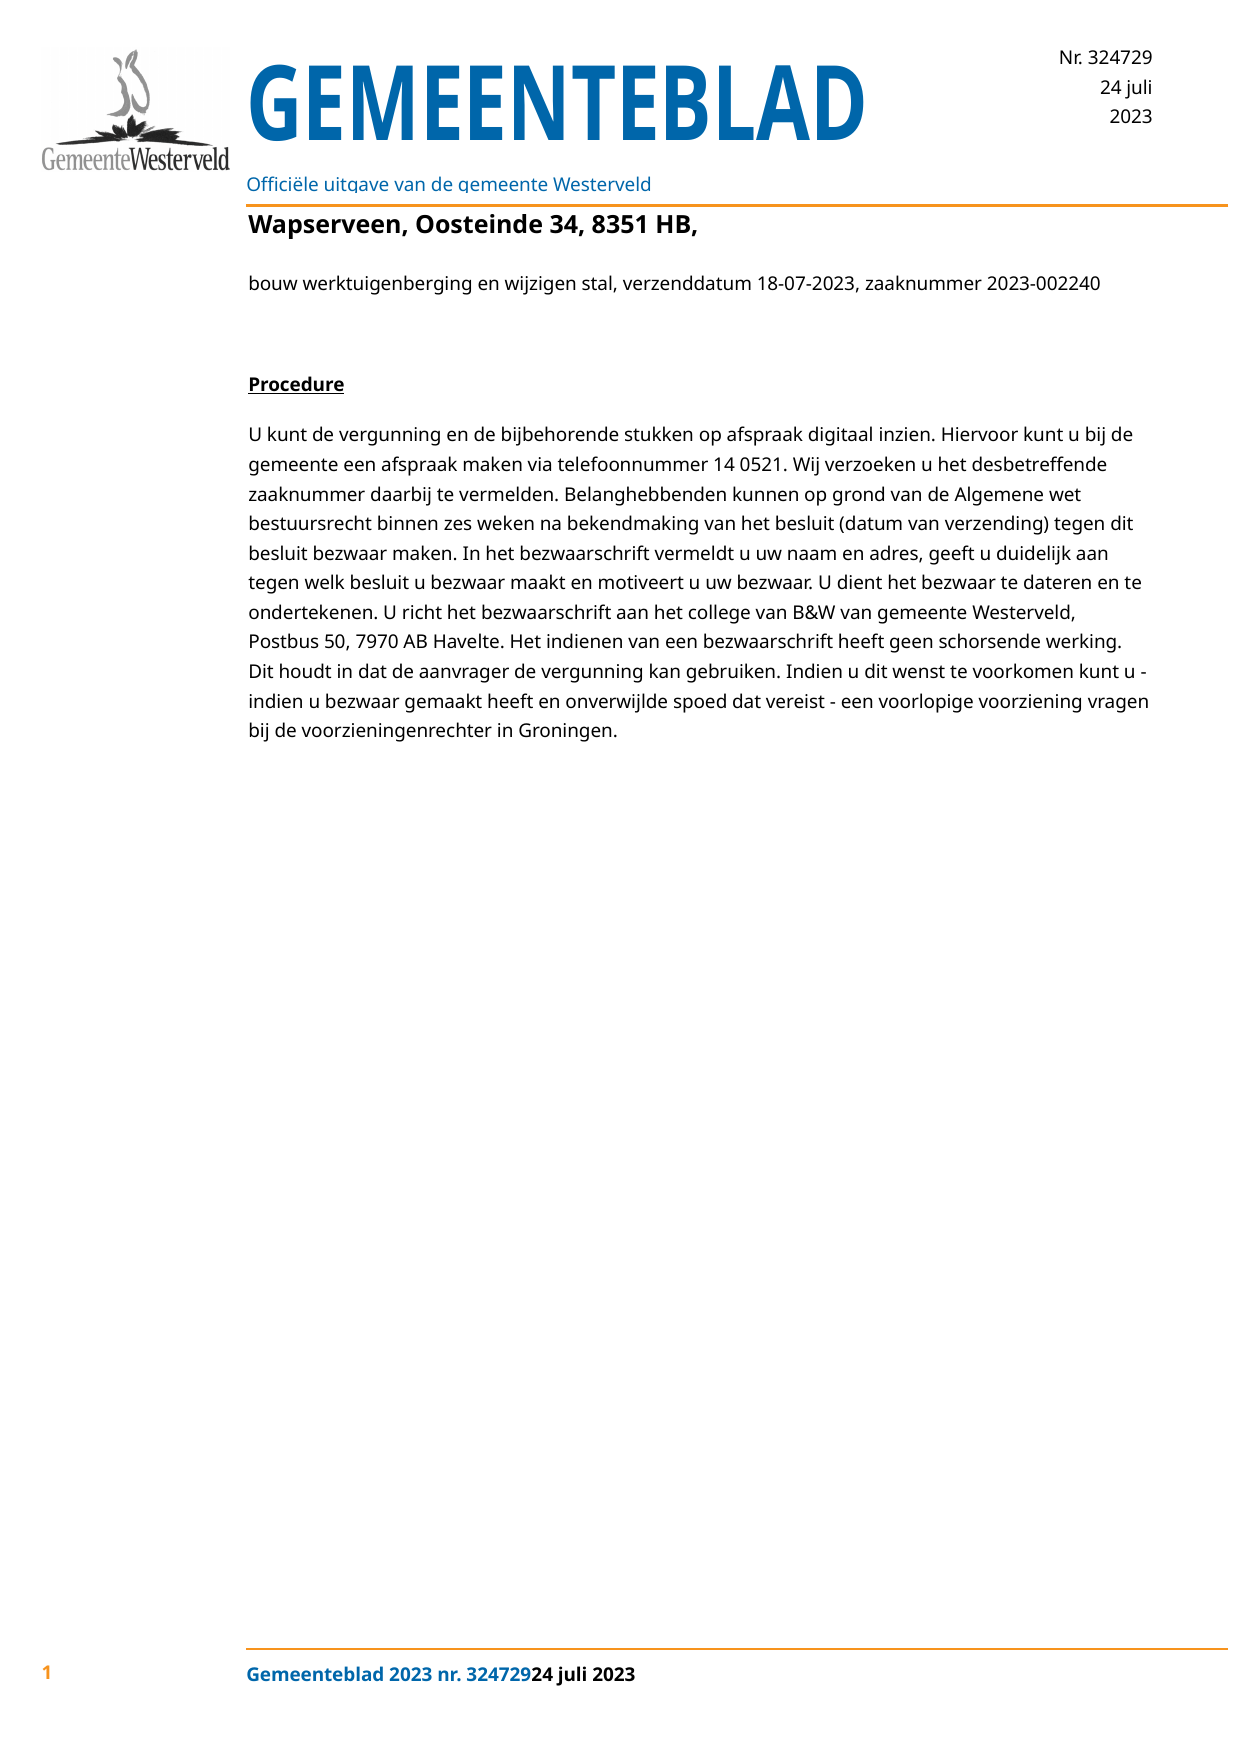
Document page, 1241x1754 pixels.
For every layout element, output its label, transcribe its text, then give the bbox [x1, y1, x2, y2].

picture [41, 47, 231, 172]
text Procedure [248, 371, 1152, 397]
text Wapserveen, Oosteinde 34, 8351 HB, [248, 207, 1152, 241]
text bouw werktuigenberging en wijzigen stal, verzenddatum 18-07-2023, zaaknummer 2023-002240 [248, 270, 1152, 296]
text U kunt de vergunning en de bijbehorende stukken op afspraak digitaal inzien. Hiervoor kunt u bij de gemeente een afspraak maken via telefoonnummer 14 0521. Wij verzoeken u het desbetreffende zaaknummer daarbij te vermelden. Belanghebbenden kunnen op grond van de Algemene wet bestuursrecht binnen zes weken na bekendmaking van het besluit (datum van verzending) tegen dit besluit bezwaar maken. In het bezwaarschrift vermeldt u uw naam en adres, geeft u duidelijk aan tegen welk besluit u bezwaar maakt en motiveert u uw bezwaar. U dient het bezwaar te dateren en te ondertekenen. U richt het bezwaarschrift aan het college van B&W van gemeente Westerveld, Postbus 50, 7970 AB Havelte. Het indienen van een bezwaarschrift heeft geen schorsende werking. Dit houdt in dat de aanvrager de vergunning kan gebruiken. Indien u dit wenst te voorkomen kunt u - indien u bezwaar gemaakt heeft en onverwijlde spoed dat vereist - een voorlopige voorziening vragen bij de voorzieningenrechter in Groningen. [248, 422, 1152, 743]
